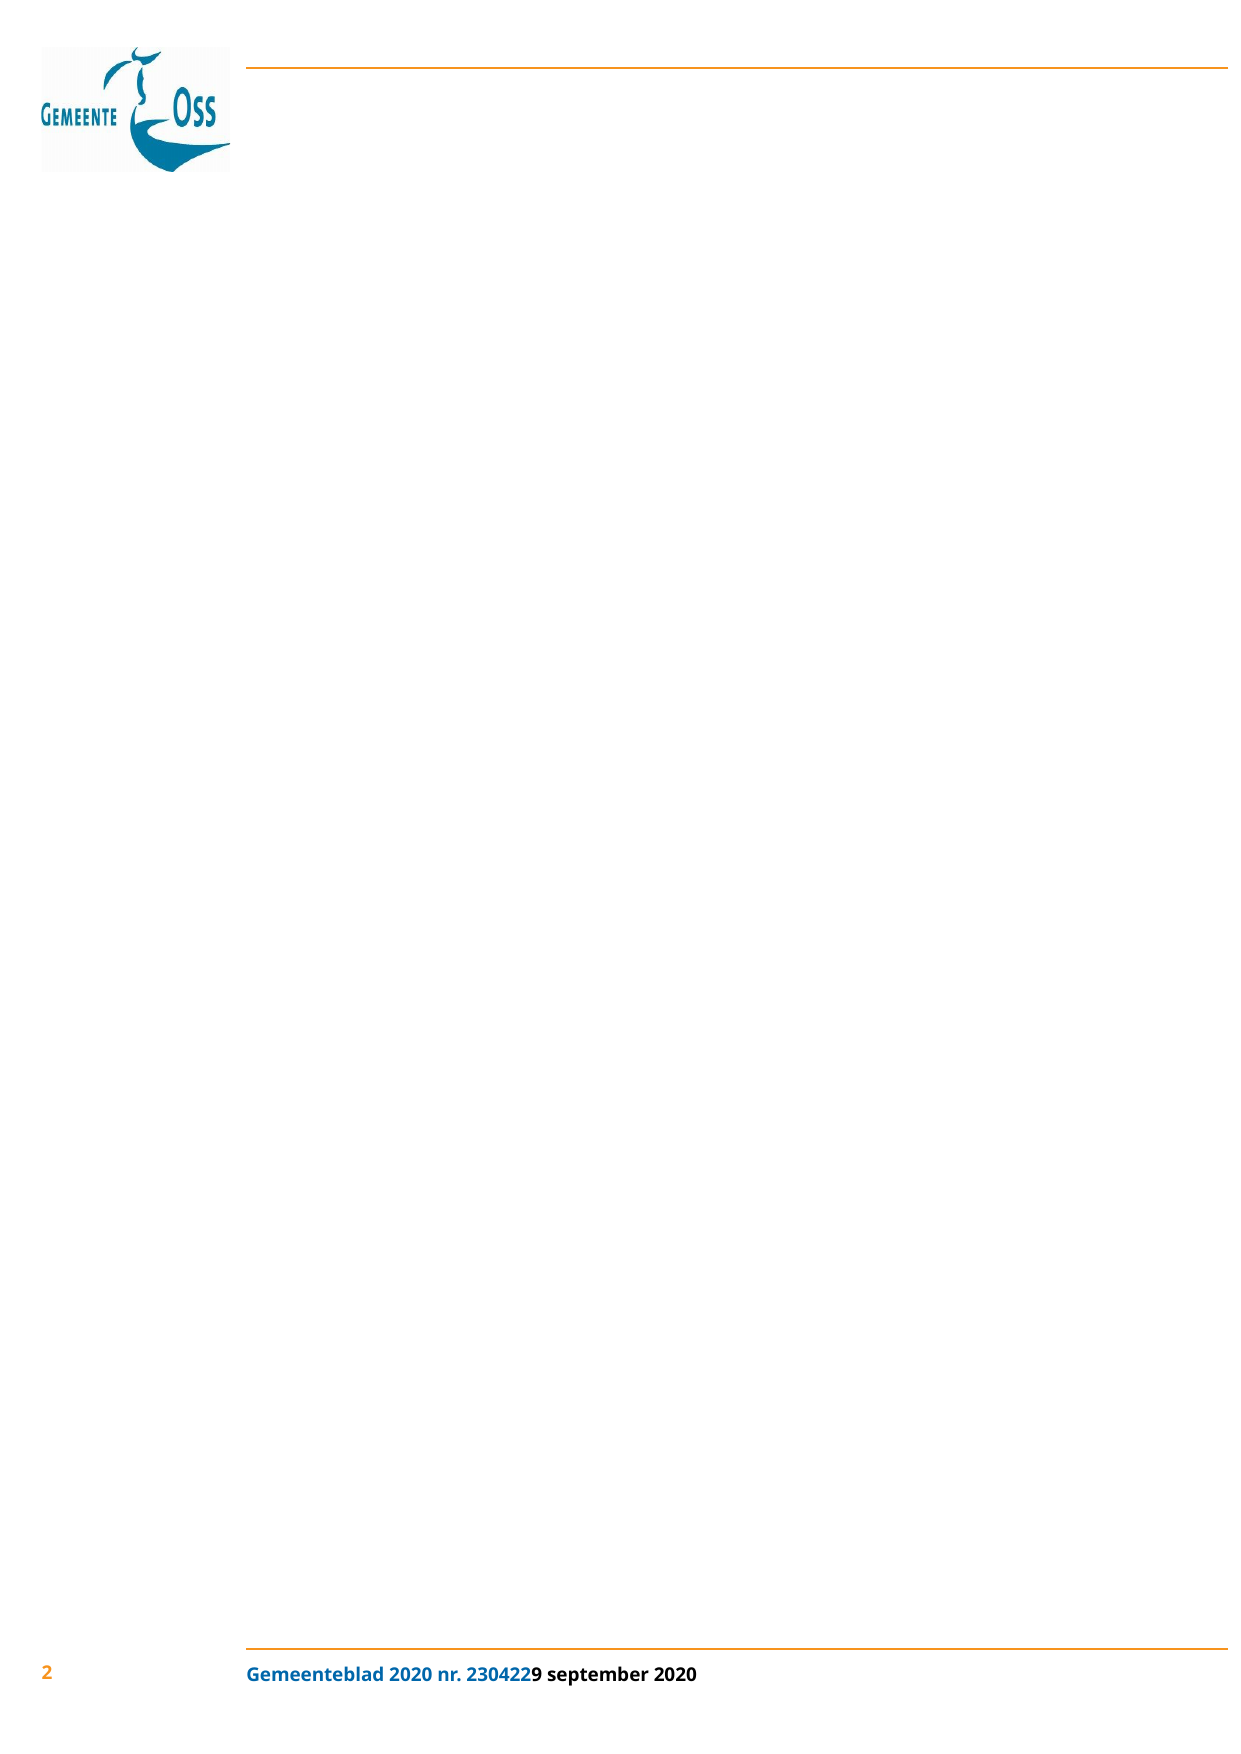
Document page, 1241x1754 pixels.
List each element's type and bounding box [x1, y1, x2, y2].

picture [41, 47, 231, 172]
